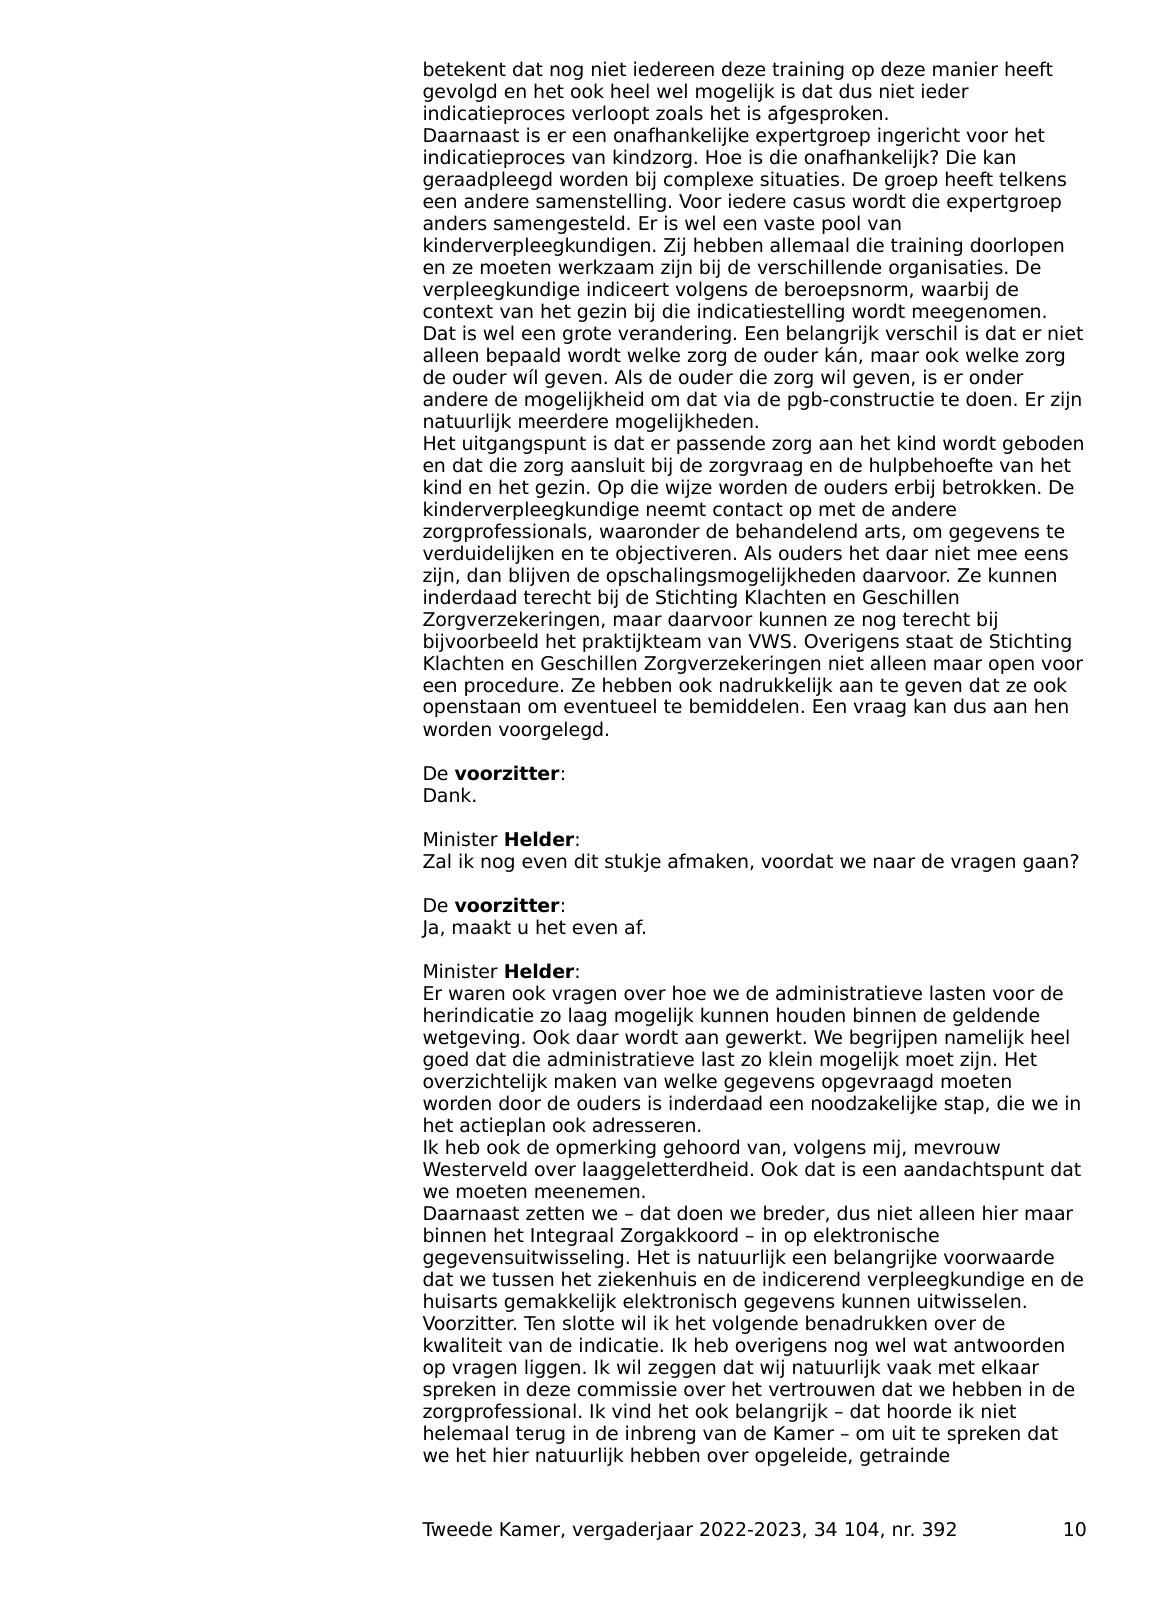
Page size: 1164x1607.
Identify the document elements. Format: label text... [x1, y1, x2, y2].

text Minister Helder: [422, 961, 1087, 983]
text Dank. [422, 784, 1087, 807]
text Minister Helder: [422, 829, 1087, 851]
text De voorzitter: [422, 895, 1087, 917]
text betekent dat nog niet iedereen deze training op deze manier heeft gevolgd en het ook heel wel mogelijk is dat dus niet ieder indicatieproces verloopt zoals het is afgesproken. [422, 59, 1087, 125]
text Voorzitter. Ten slotte wil ik het volgende benadrukken over de kwaliteit van de indicatie. Ik heb overigens nog wel wat antwoorden op vragen liggen. Ik wil zeggen dat wij natuurlijk vaak met elkaar spreken in deze commissie over het vertrouwen dat we hebben in de zorgprofessional. Ik vind het ook belangrijk – dat hoorde ik niet helemaal terug in de inbreng van de Kamer – om uit te spreken dat we het hier natuurlijk hebben over opgeleide, getrainde [422, 1313, 1087, 1467]
text Zal ik nog even dit stukje afmaken, voordat we naar de vragen gaan? [422, 851, 1087, 873]
text Ik heb ook de opmerking gehoord van, volgens mij, mevrouw Westerveld over laaggeletterdheid. Ook dat is een aandachtspunt dat we moeten meenemen. [422, 1137, 1087, 1203]
text De voorzitter: [422, 763, 1087, 784]
text Ja, maakt u het even af. [422, 917, 1087, 939]
text Daarnaast is er een onafhankelijke expertgroep ingericht voor het indicatieproces van kindzorg. Hoe is die onafhankelijk? Die kan geraadpleegd worden bij complexe situaties. De groep heeft telkens een andere samenstelling. Voor iedere casus wordt die expertgroep anders samengesteld. Er is wel een vaste pool van kinderverpleegkundigen. Zij hebben allemaal die training doorlopen en ze moeten werkzaam zijn bij de verschillende organisaties. De verpleegkundige indiceert volgens de beroepsnorm, waarbij de context van het gezin bij die indicatiestelling wordt meegenomen. Dat is wel een grote verandering. Een belangrijk verschil is dat er niet alleen bepaald wordt welke zorg de ouder kán, maar ook welke zorg de ouder wíl geven. Als de ouder die zorg wil geven, is er onder andere de mogelijkheid om dat via de pgb-constructie te doen. Er zijn natuurlijk meerdere mogelijkheden. [422, 125, 1087, 433]
text Het uitgangspunt is dat er passende zorg aan het kind wordt geboden en dat die zorg aansluit bij de zorgvraag en de hulpbehoefte van het kind en het gezin. Op die wijze worden de ouders erbij betrokken. De kinderverpleegkundige neemt contact op met de andere zorgprofessionals, waaronder de behandelend arts, om gegevens te verduidelijken en te objectiveren. Als ouders het daar niet mee eens zijn, dan blijven de opschalingsmogelijkheden daarvoor. Ze kunnen inderdaad terecht bij de Stichting Klachten en Geschillen Zorgverzekeringen, maar daarvoor kunnen ze nog terecht bij bijvoorbeeld het praktijkteam van VWS. Overigens staat de Stichting Klachten en Geschillen Zorgverzekeringen niet alleen maar open voor een procedure. Ze hebben ook nadrukkelijk aan te geven dat ze ook openstaan om eventueel te bemiddelen. Een vraag kan dus aan hen worden voorgelegd. [422, 433, 1087, 740]
text Daarnaast zetten we – dat doen we breder, dus niet alleen hier maar binnen het Integraal Zorgakkoord – in op elektronische gegevensuitwisseling. Het is natuurlijk een belangrijke voorwaarde dat we tussen het ziekenhuis en de indicerend verpleegkundige en de huisarts gemakkelijk elektronisch gegevens kunnen uitwisselen. [422, 1203, 1087, 1313]
text Er waren ook vragen over hoe we de administratieve lasten voor de herindicatie zo laag mogelijk kunnen houden binnen de geldende wetgeving. Ook daar wordt aan gewerkt. We begrijpen namelijk heel goed dat die administratieve last zo klein mogelijk moet zijn. Het overzichtelijk maken van welke gegevens opgevraagd moeten worden door de ouders is inderdaad een noodzakelijke stap, die we in het actieplan ook adresseren. [422, 983, 1087, 1137]
